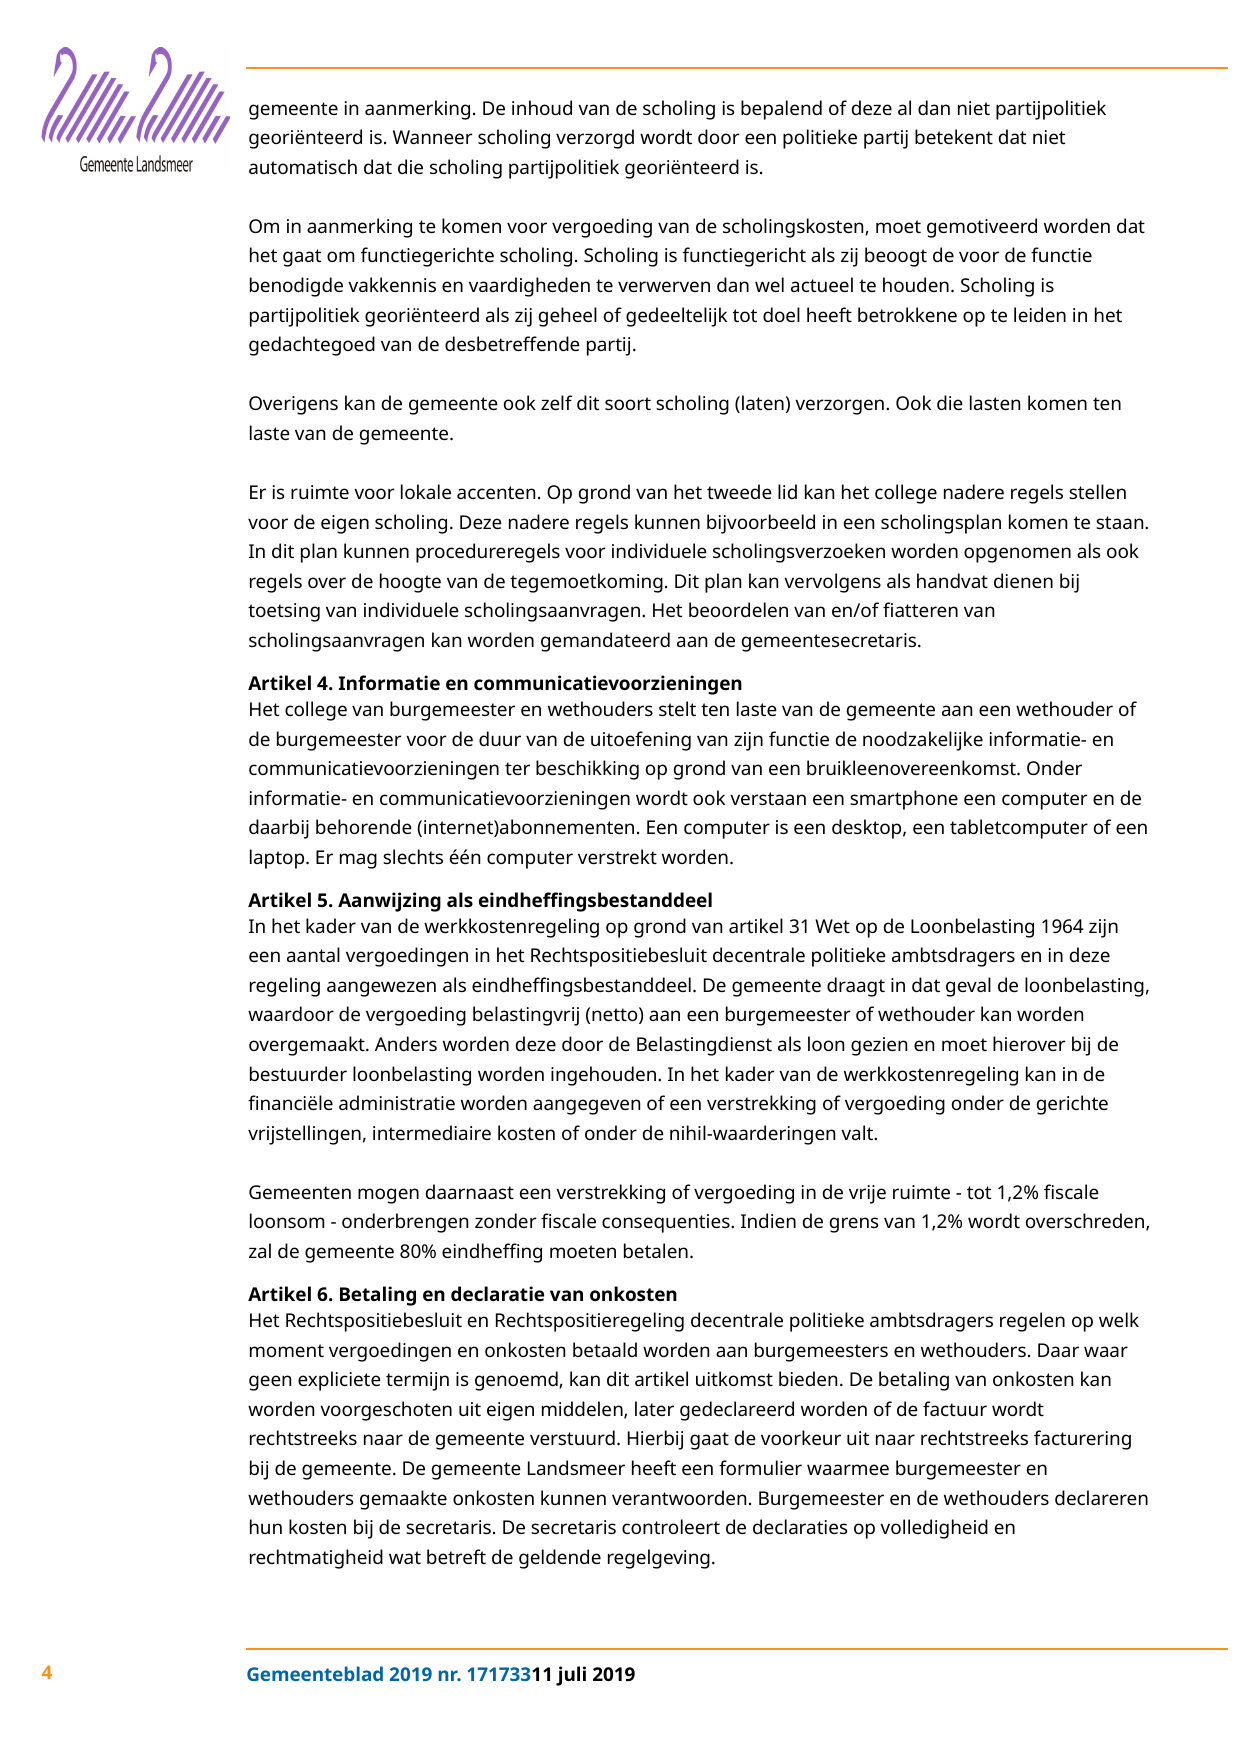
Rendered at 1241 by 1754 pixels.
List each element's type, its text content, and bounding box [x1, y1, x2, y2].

text Het college van burgemeester en wethouders stelt ten laste van de gemeente aan een wethouder of de burgemeester voor de duur van de uitoefening van zijn functie de noodzakelijke informatie- en communicatievoorzieningen ter beschikking op grond van een bruikleenovereenkomst. Onder informatie- en communicatievoorzieningen wordt ook verstaan een smartphone een computer en de daarbij behorende (internet)abonnementen. Een computer is een desktop, een tabletcomputer of een laptop. Er mag slechts één computer verstrekt worden. [248, 696, 1152, 870]
text Overigens kan de gemeente ook zelf dit soort scholing (laten) verzorgen. Ook die lasten komen ten laste van de gemeente. [248, 391, 1152, 446]
text In het kader van de werkkostenregeling op grond van artikel 31 Wet op de Loonbelasting 1964 zijn een aantal vergoedingen in het Rechtspositiebesluit decentrale politieke ambtsdragers en in deze regeling aangewezen als eindheffingsbestanddeel. De gemeente draagt in dat geval de loonbelasting, waardoor de vergoeding belastingvrij (netto) aan een burgemeester of wethouder kan worden overgemaakt. Anders worden deze door de Belastingdienst als loon gezien en moet hierover bij de bestuurder loonbelasting worden ingehouden. In het kader van de werkkostenregeling kan in de financiële administratie worden aangegeven of een verstrekking of vergoeding onder de gerichte vrijstellingen, intermediaire kosten of onder de nihil-waarderingen valt. [248, 913, 1152, 1146]
text Er is ruimte voor lokale accenten. Op grond van het tweede lid kan het college nadere regels stellen voor de eigen scholing. Deze nadere regels kunnen bijvoorbeeld in een scholingsplan komen te staan. In dit plan kunnen procedureregels voor individuele scholingsverzoeken worden opgenomen als ook regels over de hoogte van de tegemoetkoming. Dit plan kan vervolgens als handvat dienen bij toetsing van individuele scholingsaanvragen. Het beoordelen van en/of fiatteren van scholingsaanvragen kan worden gemandateerd aan de gemeentesecretaris. [248, 479, 1152, 653]
text Artikel 5. Aanwijzing als eindheffingsbestanddeel [248, 887, 1152, 913]
text Gemeenten mogen daarnaast een verstrekking of vergoeding in de vrije ruimte - tot 1,2% fiscale loonsom - onderbrengen zonder fiscale consequenties. Indien de grens van 1,2% wordt overschreden, zal de gemeente 80% eindheffing moeten betalen. [248, 1179, 1152, 1264]
text Om in aanmerking te komen voor vergoeding van de scholingskosten, moet gemotiveerd worden dat het gaat om functiegerichte scholing. Scholing is functiegericht als zij beoogt de voor de functie benodigde vakkennis en vaardigheden te verwerven dan wel actueel te houden. Scholing is partijpolitiek georiënteerd als zij geheel of gedeeltelijk tot doel heeft betrokkene op te leiden in het gedachtegoed van de desbetreffende partij. [248, 213, 1152, 357]
text Artikel 6. Betaling en declaratie van onkosten [248, 1281, 1152, 1307]
text gemeente in aanmerking. De inhoud van de scholing is bepalend of deze al dan niet partijpolitiek georiënteerd is. Wanneer scholing verzorgd wordt door een politieke partij betekent dat niet automatisch dat die scholing partijpolitiek georiënteerd is. [248, 95, 1152, 180]
text Artikel 4. Informatie en communicatievoorzieningen [248, 670, 1152, 696]
text Het Rechtspositiebesluit en Rechtspositieregeling decentrale politieke ambtsdragers regelen op welk moment vergoedingen en onkosten betaald worden aan burgemeesters en wethouders. Daar waar geen expliciete termijn is genoemd, kan dit artikel uitkomst bieden. De betaling van onkosten kan worden voorgeschoten uit eigen middelen, later gedeclareerd worden of de factuur wordt rechtstreeks naar de gemeente verstuurd. Hierbij gaat de voorkeur uit naar rechtstreeks facturering bij de gemeente. De gemeente Landsmeer heeft een formulier waarmee burgemeester en wethouders gemaakte onkosten kunnen verantwoorden. Burgemeester en de wethouders declareren hun kosten bij de secretaris. De secretaris controleert de declaraties op volledigheid en rechtmatigheid wat betreft de geldende regelgeving. [248, 1307, 1152, 1569]
picture [41, 47, 231, 172]
